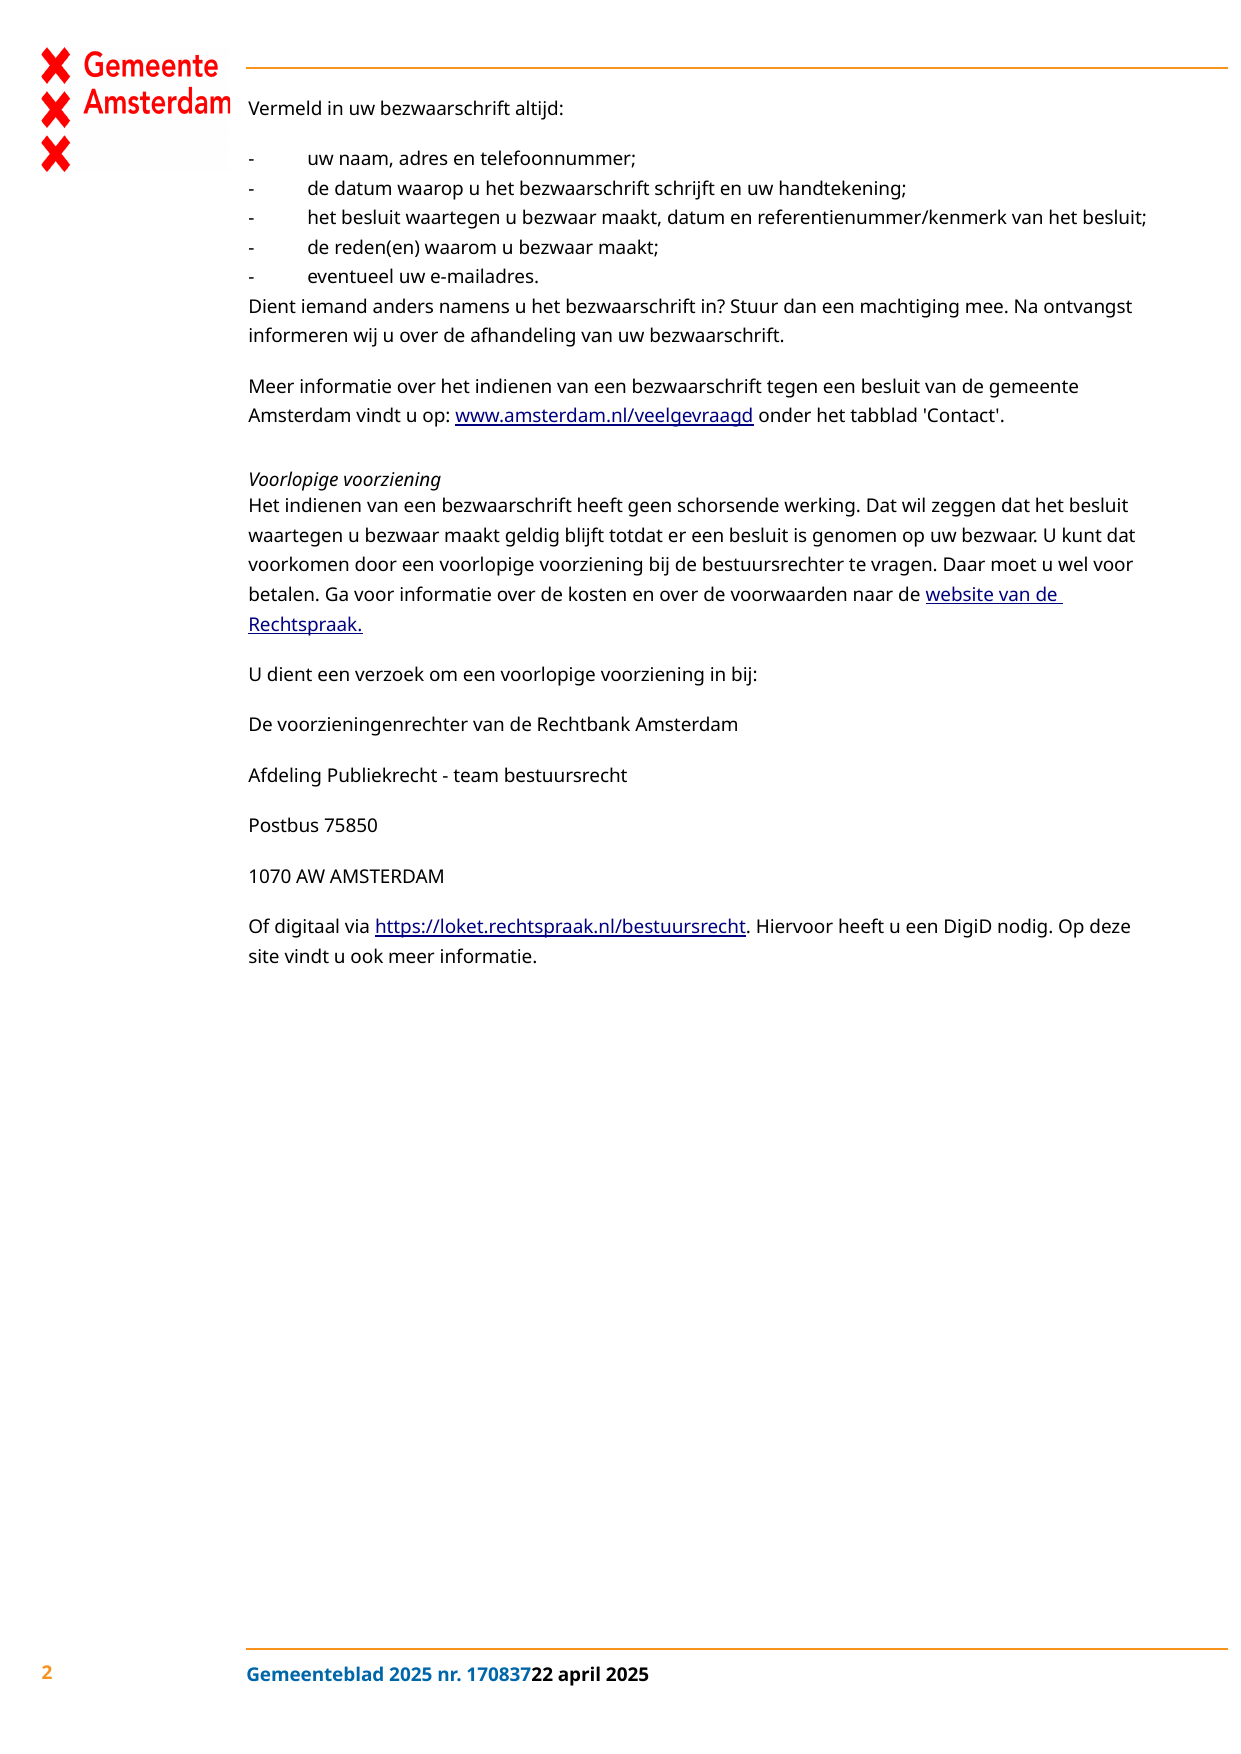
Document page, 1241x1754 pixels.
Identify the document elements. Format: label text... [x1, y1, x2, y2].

text Postbus 75850 [248, 812, 1152, 838]
text Het indienen van een bezwaarschrift heeft geen schorsende werking. Dat wil zeggen dat het besluit waartegen u bezwaar maakt geldig blijft totdat er een besluit is genomen op uw bezwaar. U kunt dat voorkomen door een voorlopige voorziening bij de bestuursrechter te vragen. Daar moet u wel voor betalen. Ga voor informatie over de kosten en over de voorwaarden naar de website van de Rechtspraak. [248, 492, 1152, 636]
picture [41, 47, 231, 172]
text Afdeling Publiekrecht - team bestuursrecht [248, 762, 1152, 788]
text 1070 AW AMSTERDAM [248, 863, 1152, 888]
list de datum waarop u het bezwaarschrift schrijft en uw handtekening; [248, 175, 1152, 201]
text Of digitaal via https://loket.rechtspraak.nl/bestuursrecht. Hiervoor heeft u een DigiD nodig. Op deze site vindt u ook meer informatie. [248, 913, 1152, 968]
list de reden(en) waarom u bezwaar maakt; [248, 234, 1152, 260]
text Meer informatie over het indienen van een bezwaarschrift tegen een besluit van de gemeente Amsterdam vindt u op: www.amsterdam.nl/veelgevraagd onder het tabblad 'Contact'. [248, 373, 1152, 428]
text U dient een verzoek om een voorlopige voorziening in bij: [248, 661, 1152, 687]
list uw naam, adres en telefoonnummer; [248, 145, 1152, 171]
list eventueel uw e-mailadres. [248, 263, 1152, 289]
text Vermeld in uw bezwaarschrift altijd: [248, 95, 1152, 121]
list het besluit waartegen u bezwaar maakt, datum en referentienummer/kenmerk van het besluit; [248, 204, 1152, 230]
text Dient iemand anders namens u het bezwaarschrift in? Stuur dan een machtiging mee. Na ontvangst informeren wij u over de afhandeling van uw bezwaarschrift. [248, 293, 1152, 348]
text Voorlopige voorziening [248, 467, 1152, 492]
text De voorzieningenrechter van de Rechtbank Amsterdam [248, 712, 1152, 737]
